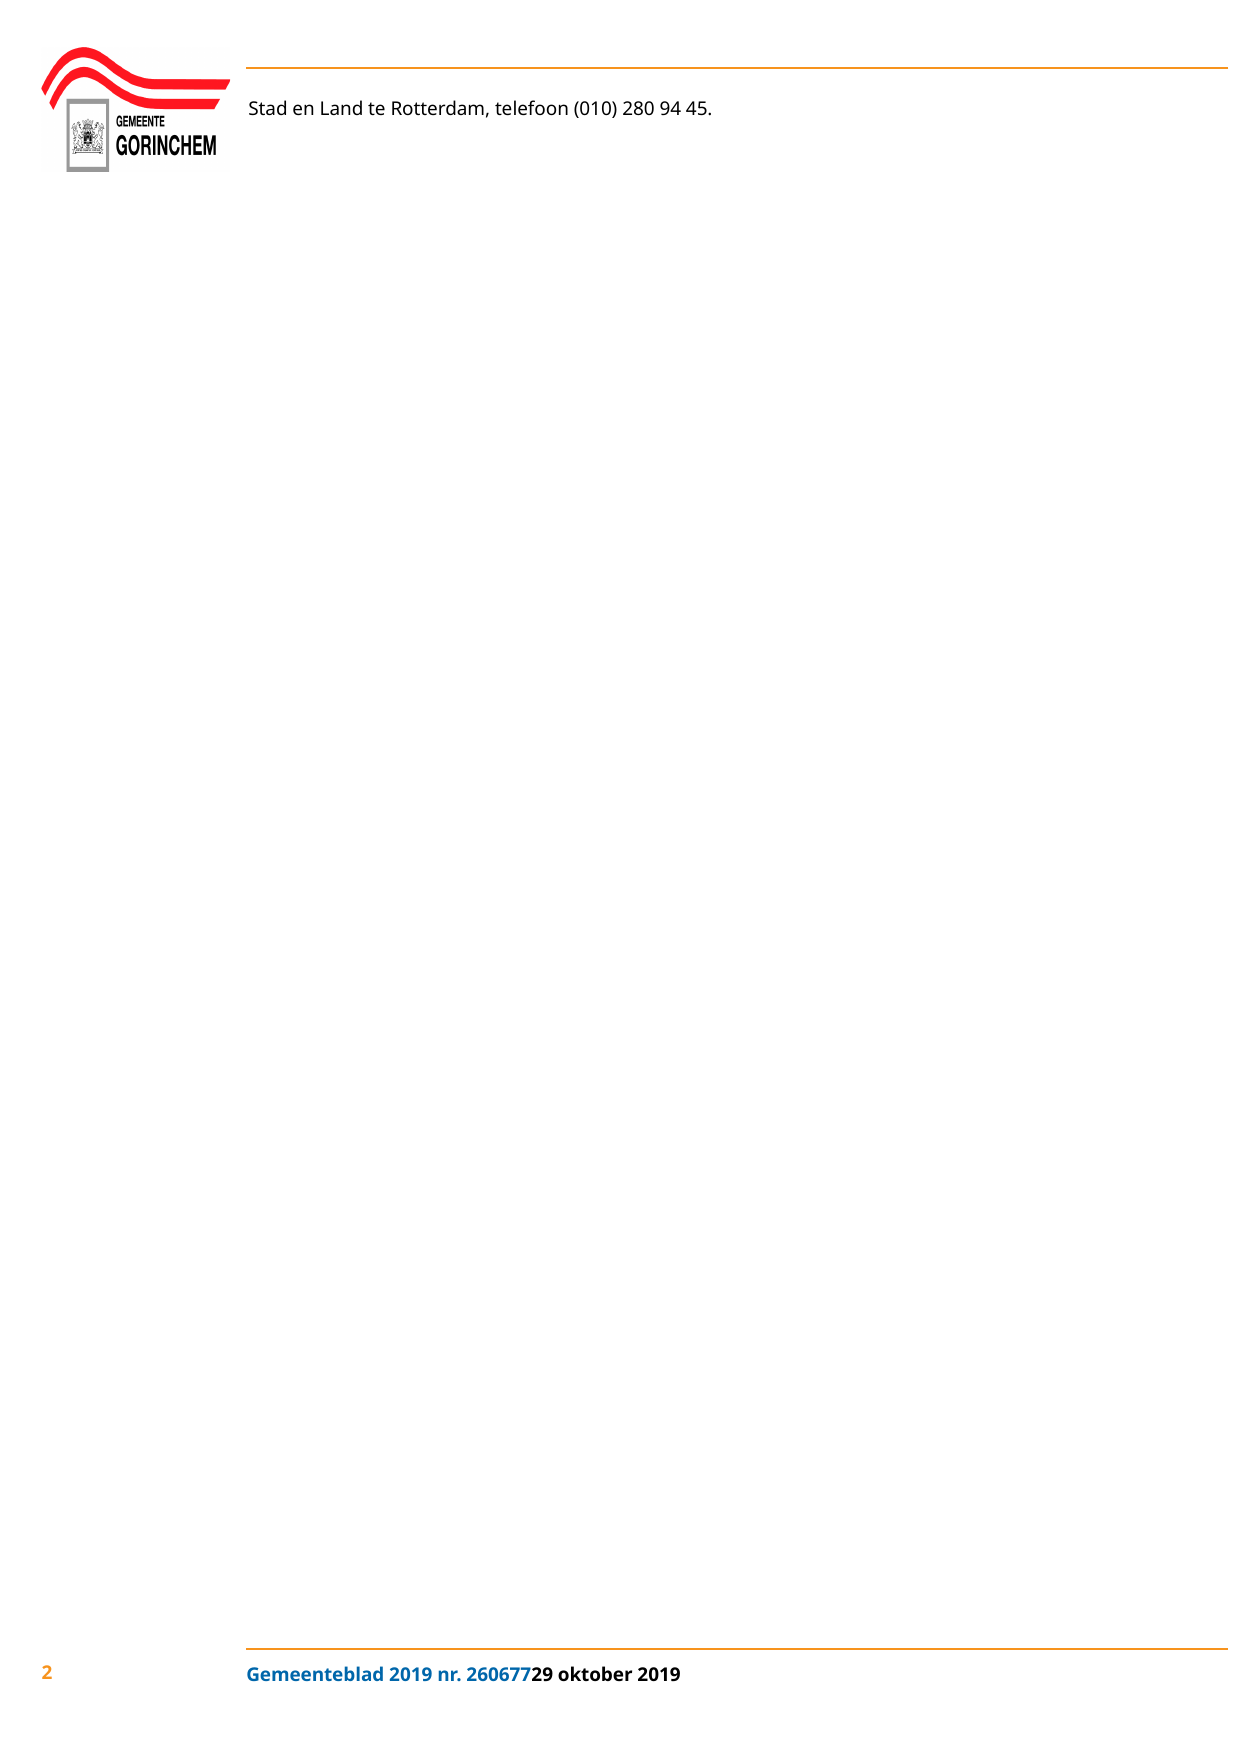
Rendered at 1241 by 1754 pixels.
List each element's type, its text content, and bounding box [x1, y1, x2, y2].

text Stad en Land te Rotterdam, telefoon (010) 280 94 45. [248, 95, 1152, 121]
picture [41, 47, 231, 172]
